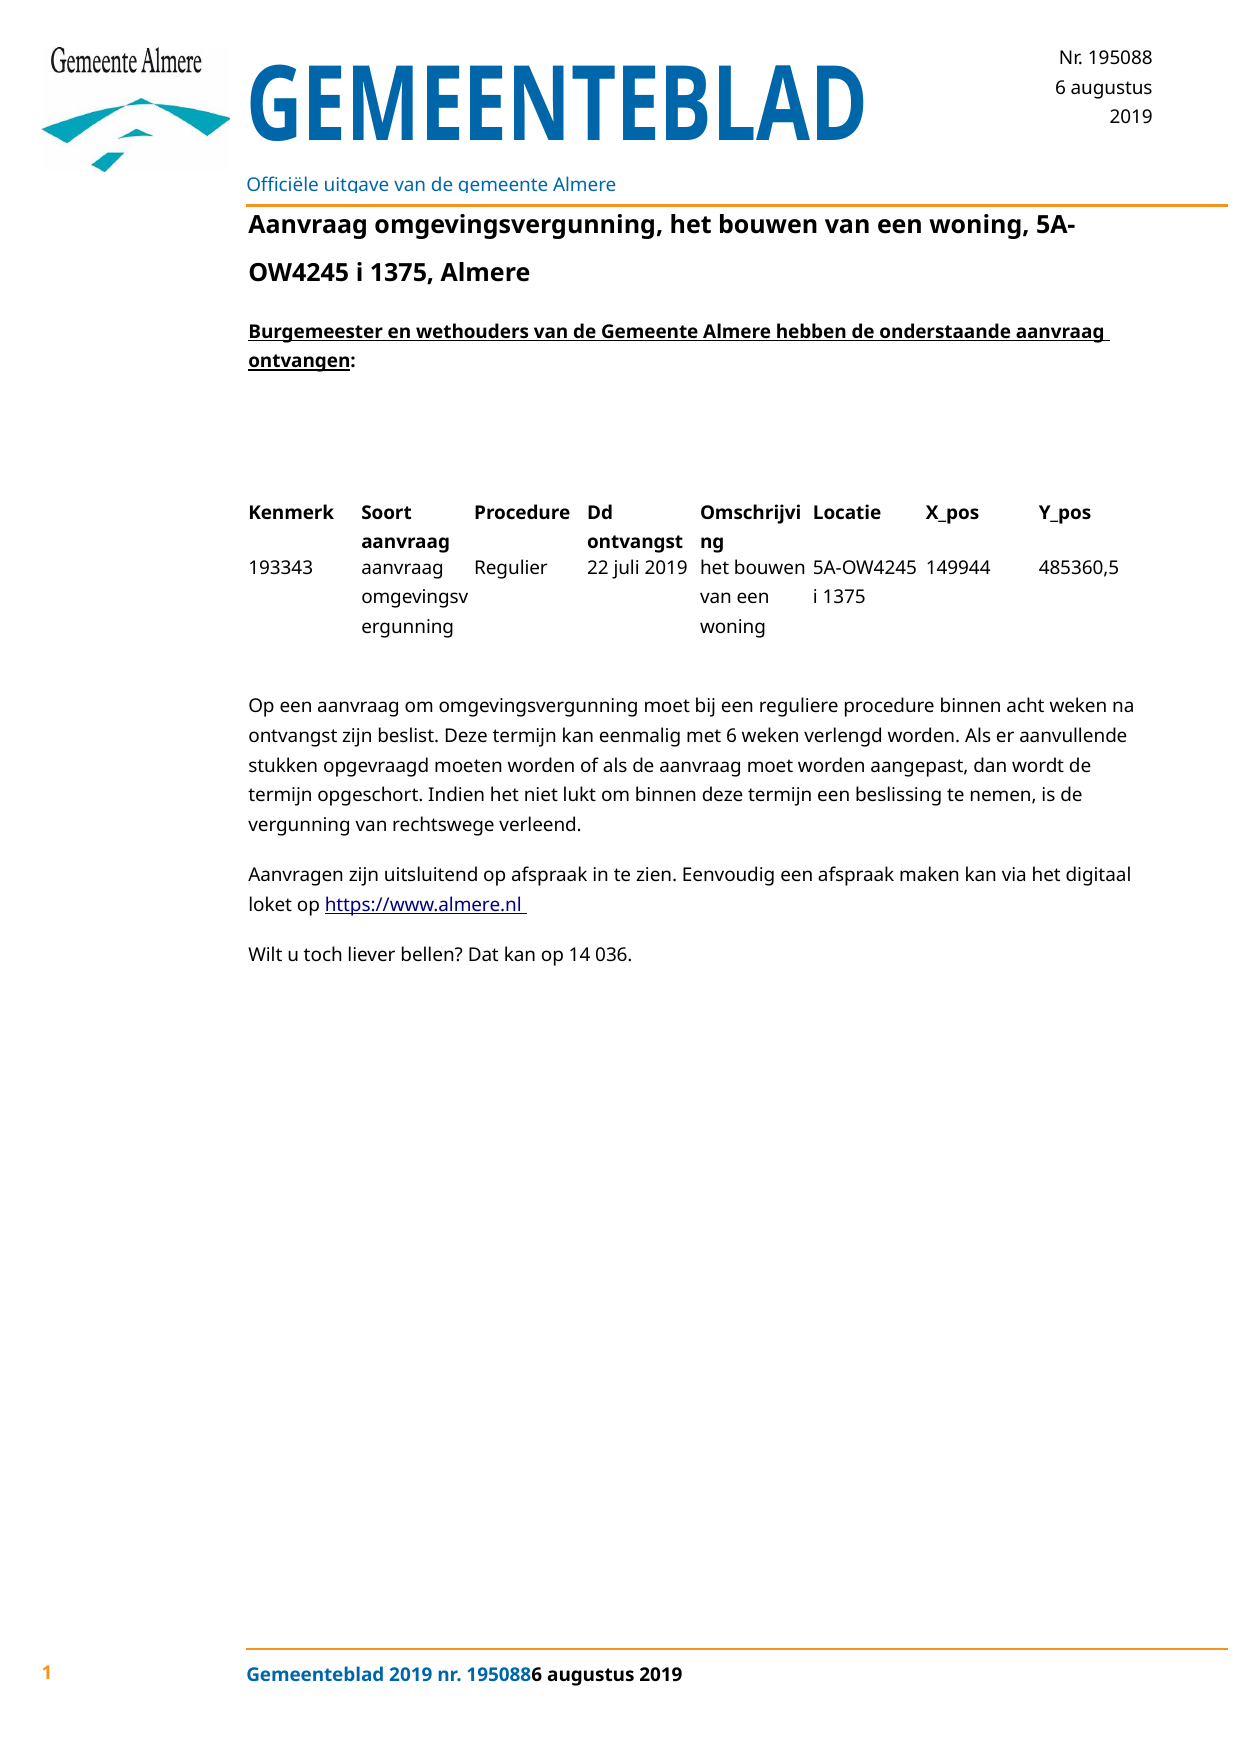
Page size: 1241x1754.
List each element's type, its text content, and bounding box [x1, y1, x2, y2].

text Burgemeester en wethouders van de Gemeente Almere hebben de onderstaande aanvraag ontvangen: [248, 318, 1152, 373]
table_header Y_pos [1039, 499, 1152, 554]
table_cell Regulier [474, 554, 587, 639]
table_header Soort aanvraag [361, 499, 474, 554]
table_cell 485360,5 [1039, 554, 1152, 639]
table_cell 22 juli 2019 [587, 554, 700, 639]
text Wilt u toch liever bellen? Dat kan op 14 036. [248, 941, 1152, 967]
table_cell 5A-OW4245 i 1375 [813, 554, 926, 639]
table_header Procedure [474, 499, 587, 554]
picture [41, 47, 231, 172]
table_cell 193343 [248, 554, 361, 639]
table_header Kenmerk [248, 499, 361, 554]
table_header X_pos [926, 499, 1038, 554]
table_header Locatie [813, 499, 926, 554]
table_cell 149944 [926, 554, 1038, 639]
text Op een aanvraag om omgevingsvergunning moet bij een reguliere procedure binnen acht weken na ontvangst zijn beslist. Deze termijn kan eenmalig met 6 weken verlengd worden. Als er aanvullende stukken opgevraagd moeten worden of als de aanvraag moet worden aangepast, dan wordt de termijn opgeschort. Indien het niet lukt om binnen deze termijn een beslissing te nemen, is de vergunning van rechtswege verleend. [248, 693, 1152, 837]
text Aanvragen zijn uitsluitend op afspraak in te zien. Eenvoudig een afspraak maken kan via het digitaal loket op https://www.almere.nl [248, 861, 1152, 917]
table_cell het bouwen van een woning [700, 554, 813, 639]
table_header Dd ontvangst [587, 499, 700, 554]
table_header Omschrijving [700, 499, 813, 554]
text Aanvraag omgevingsvergunning, het bouwen van een woning, 5A-OW4245 i 1375, Almere [248, 207, 1152, 288]
table_cell aanvraag omgevingsvergunning [361, 554, 474, 639]
